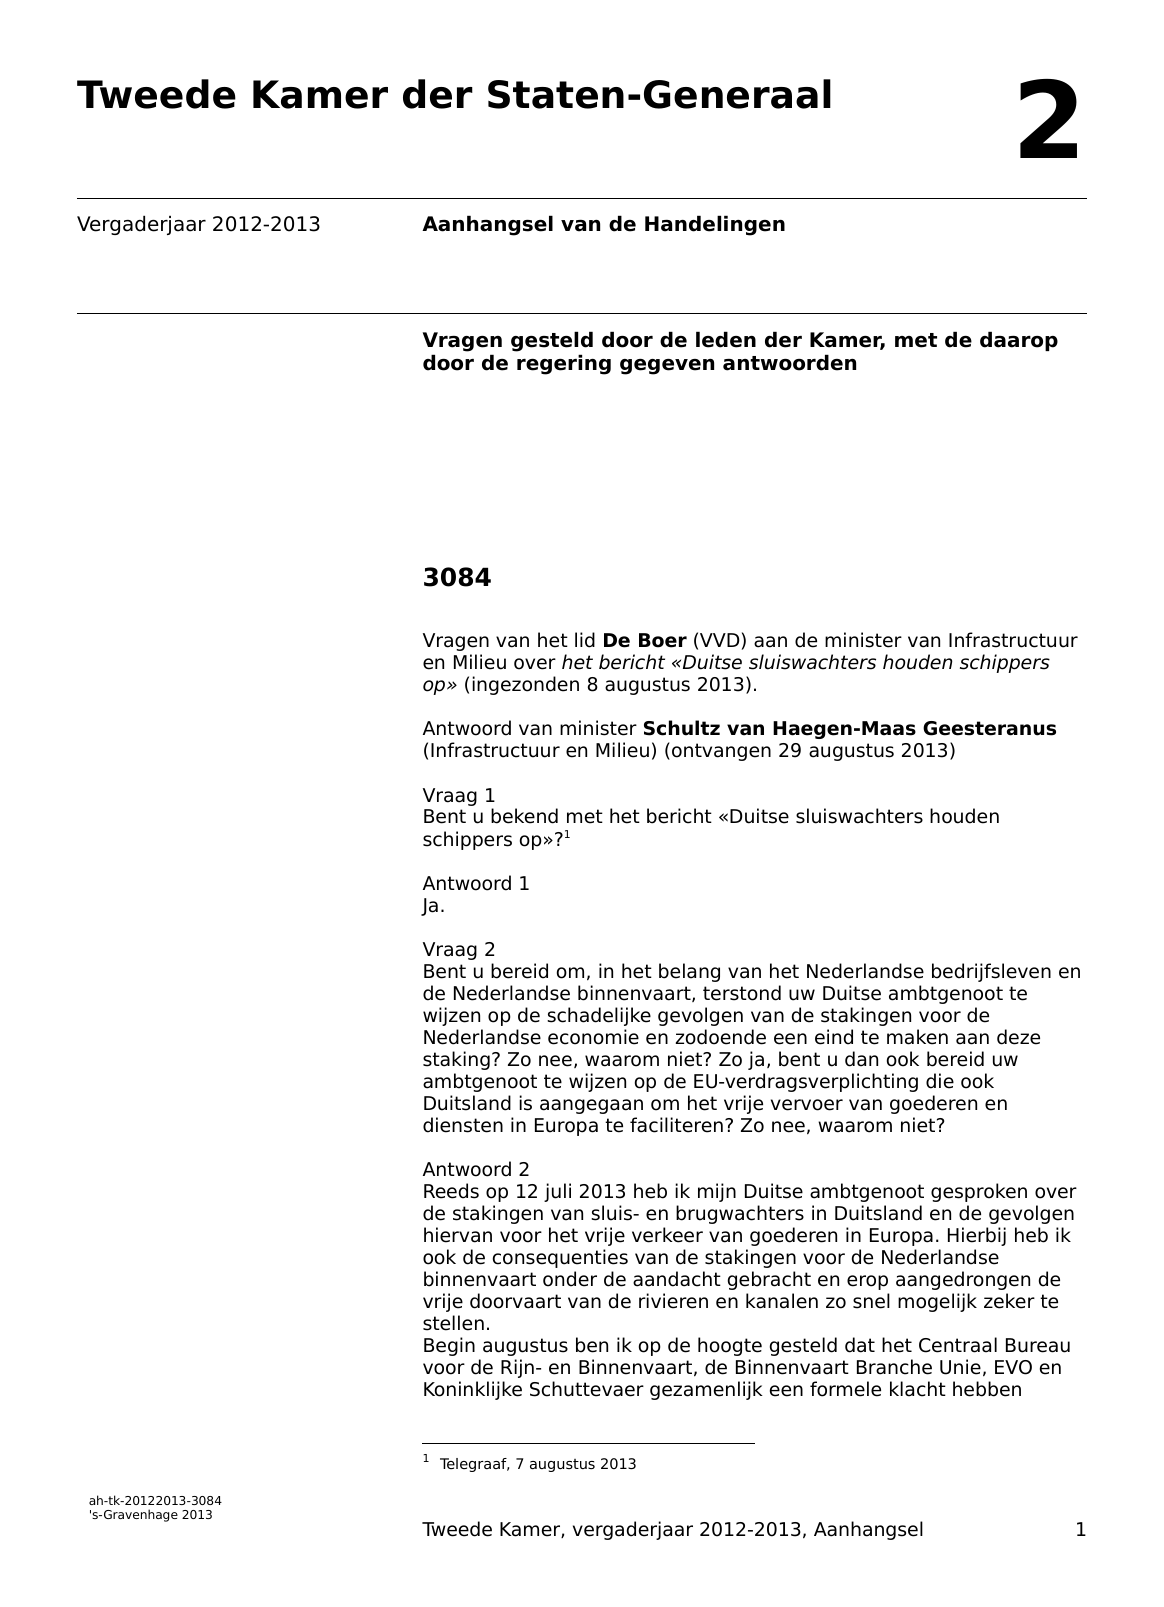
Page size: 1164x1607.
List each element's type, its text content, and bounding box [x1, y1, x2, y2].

table_cell [77, 314, 422, 375]
text Antwoord 2 [422, 1159, 1087, 1181]
text Reeds op 12 juli 2013 heb ik mijn Duitse ambtgenoot gesproken over de stakingen van sluis- en brugwachters in Duitsland en de gevolgen hiervan voor het vrije verkeer van goederen in Europa. Hierbij heb ik ook de consequenties van de stakingen voor de Nederlandse binnenvaart onder de aandacht gebracht en erop aangedrongen de vrije doorvaart van de rivieren en kanalen zo snel mogelijk zeker te stellen. [422, 1181, 1087, 1334]
text Vraag 2 [422, 939, 1087, 961]
table_header Tweede Kamer der Staten-Generaal [77, 59, 886, 198]
text 3084 [422, 563, 1087, 592]
table_header 2 [886, 59, 1087, 198]
text 's-Gravenhage 2013 [88, 1508, 323, 1522]
table_cell Vragen gesteld door de leden der Kamer, met de daarop door de regering gegeven antwoorden [422, 314, 1087, 375]
text Antwoord 1 [422, 873, 1087, 894]
text ah-tk-20122013-3084 [88, 1494, 323, 1508]
text Bent u bereid om, in het belang van het Nederlandse bedrijfsleven en de Nederlandse binnenvaart, terstond uw Duitse ambtgenoot te wijzen op de schadelijke gevolgen van de stakingen voor de Nederlandse economie en zodoende een eind te maken aan deze staking? Zo nee, waarom niet? Zo ja, bent u dan ook bereid uw ambtgenoot te wijzen op de EU-verdragsverplichting die ook Duitsland is aangegaan om het vrije vervoer van goederen en diensten in Europa te faciliteren? Zo nee, waarom niet? [422, 961, 1087, 1137]
text Telegraaf, 7 augustus 2013 [422, 1452, 1087, 1474]
text Vragen van het lid De Boer (VVD) aan de minister van Infrastructuur en Milieu over het bericht «Duitse sluiswachters houden schippers op» (ingezonden 8 augustus 2013). [422, 630, 1087, 696]
table_cell Aanhangsel van de Handelingen [422, 199, 1087, 313]
text Begin augustus ben ik op de hoogte gesteld dat het Centraal Bureau voor de Rijn- en Binnenvaart, de Binnenvaart Branche Unie, EVO en Koninklijke Schuttevaer gezamenlijk een formele klacht hebben [422, 1334, 1087, 1401]
text Ja. [422, 894, 1087, 917]
text Antwoord van minister Schultz van Haegen-Maas Geesteranus (Infrastructuur en Milieu) (ontvangen 29 augustus 2013) [422, 718, 1087, 762]
table_cell Vergaderjaar 2012-2013 [77, 199, 422, 313]
text Vraag 1 [422, 784, 1087, 806]
text Bent u bekend met het bericht «Duitse sluiswachters houden schippers op»? [422, 806, 1087, 850]
